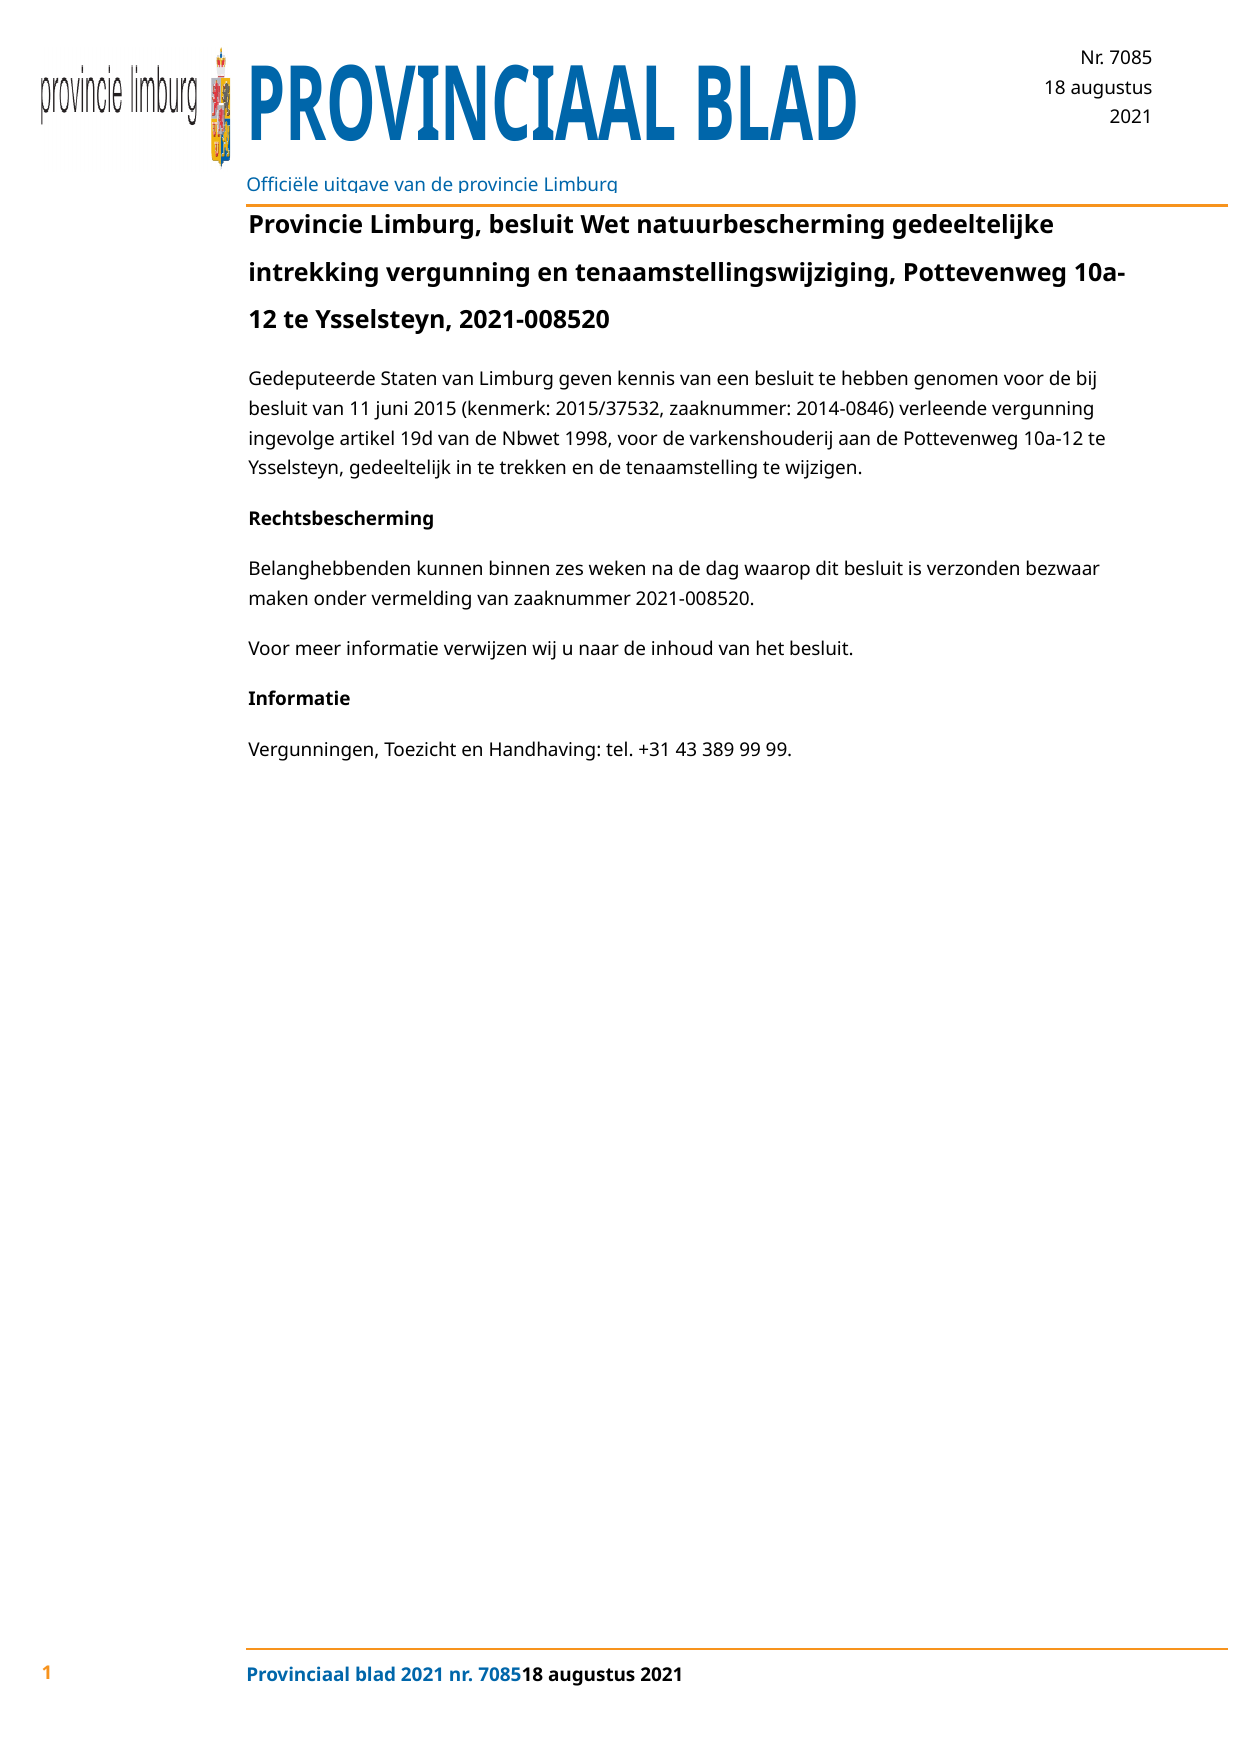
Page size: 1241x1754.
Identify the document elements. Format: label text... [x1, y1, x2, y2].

text Gedeputeerde Staten van Limburg geven kennis van een besluit te hebben genomen voor de bij besluit van 11 juni 2015 (kenmerk: 2015/37532, zaaknummer: 2014-0846) verleende vergunning ingevolge artikel 19d van de Nbwet 1998, voor de varkenshouderij aan de Pottevenweg 10a-12 te Ysselsteyn, gedeeltelijk in te trekken en de tenaamstelling te wijzigen. [248, 366, 1152, 480]
text Provincie Limburg, besluit Wet natuurbescherming gedeeltelijke intrekking vergunning en tenaamstellingswijziging, Pottevenweg 10a-12 te Ysselsteyn, 2021-008520 [248, 207, 1152, 336]
text Belanghebbenden kunnen binnen zes weken na de dag waarop dit besluit is verzonden bezwaar maken onder vermelding van zaaknummer 2021-008520. [248, 555, 1152, 610]
picture [41, 47, 231, 172]
text Informatie [248, 686, 1152, 711]
text Vergunningen, Toezicht en Handhaving: tel. +31 43 389 99 99. [248, 736, 1152, 762]
text Rechtsbescherming [248, 505, 1152, 530]
text Voor meer informatie verwijzen wij u naar de inhoud van het besluit. [248, 635, 1152, 661]
